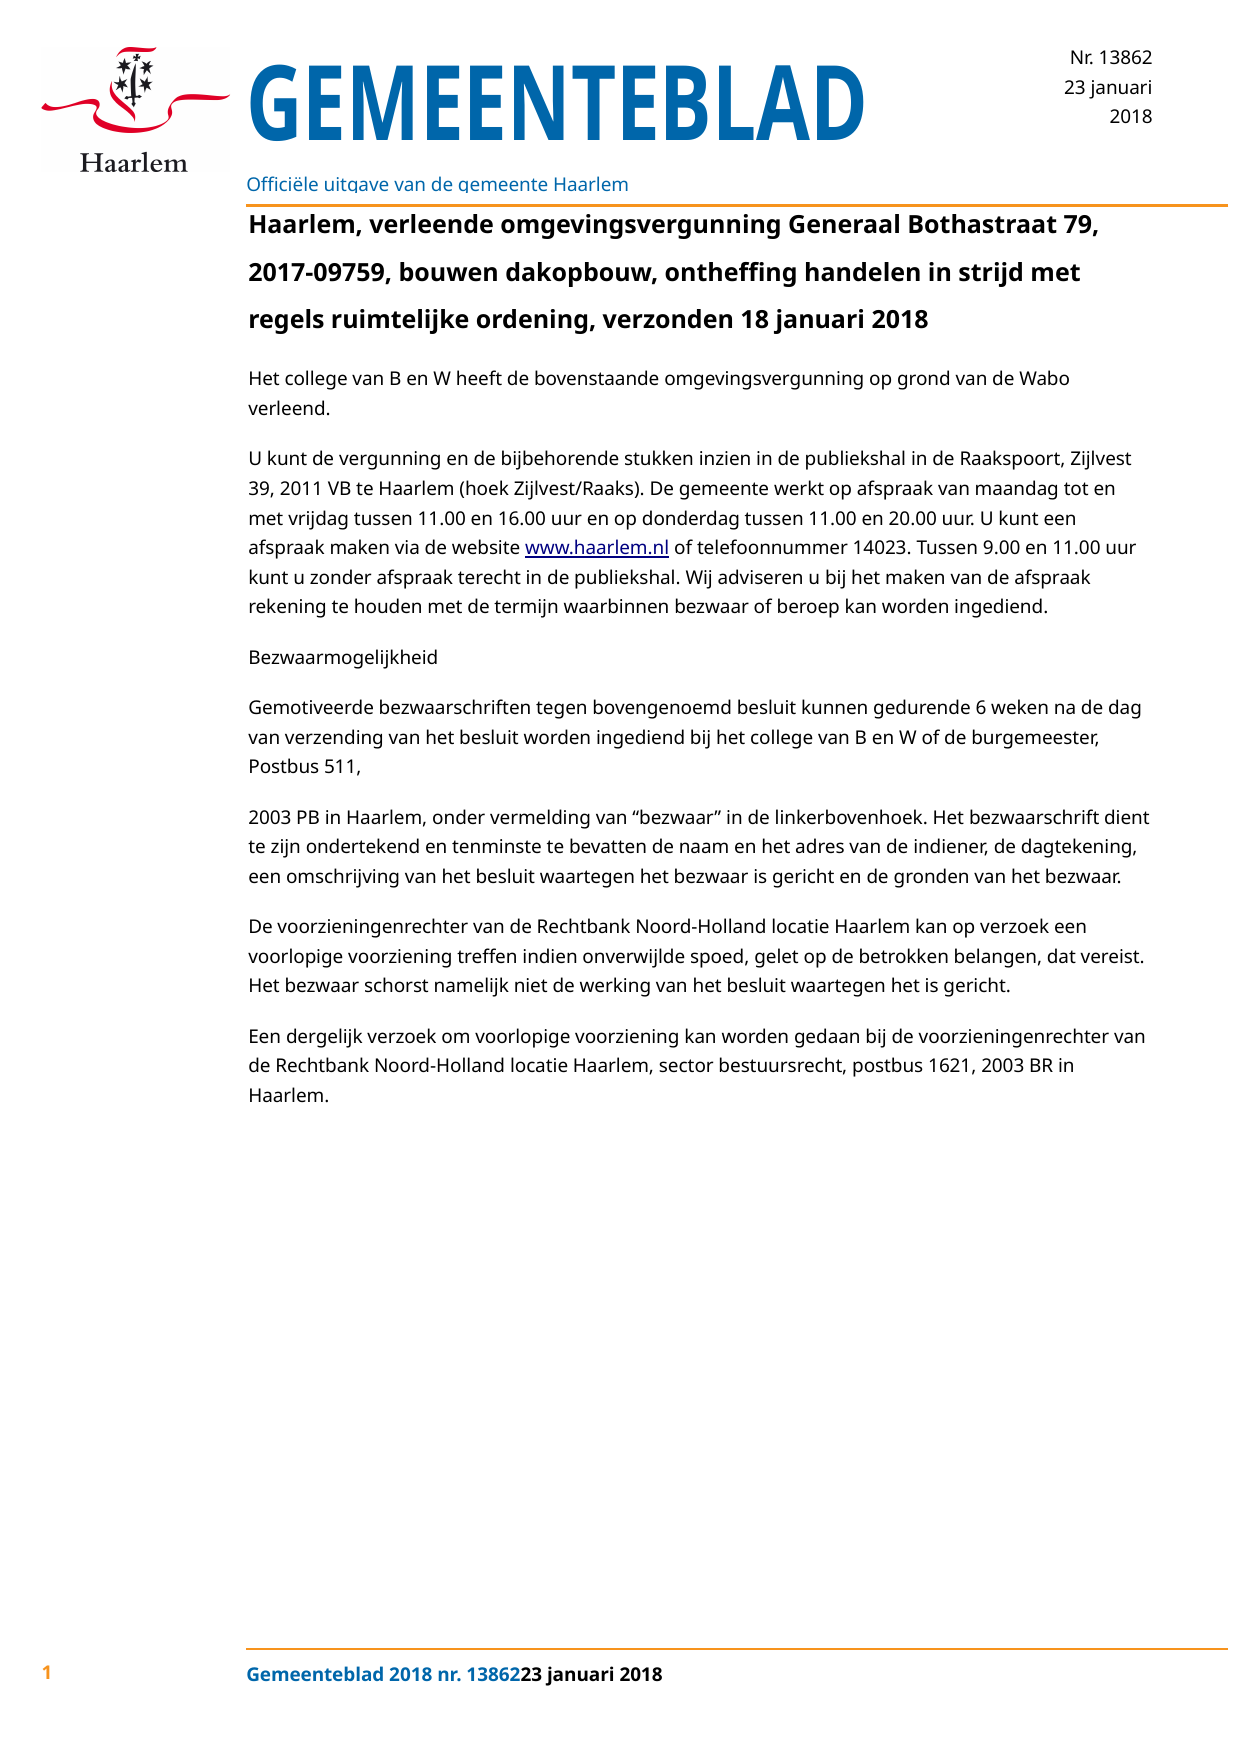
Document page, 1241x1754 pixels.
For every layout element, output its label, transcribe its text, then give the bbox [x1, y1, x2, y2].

text U kunt de vergunning en de bijbehorende stukken inzien in de publiekshal in de Raakspoort, Zijlvest 39, 2011 VB te Haarlem (hoek Zijlvest/Raaks). De gemeente werkt op afspraak van maandag tot en met vrijdag tussen 11.00 en 16.00 uur en op donderdag tussen 11.00 en 20.00 uur. U kunt een afspraak maken via de website www.haarlem.nl of telefoonnummer 14023. Tussen 9.00 en 11.00 uur kunt u zonder afspraak terecht in de publiekshal. Wij adviseren u bij het maken van de afspraak rekening te houden met de termijn waarbinnen bezwaar of beroep kan worden ingediend. [248, 446, 1152, 619]
picture [41, 47, 231, 172]
text Het college van B en W heeft de bovenstaande omgevingsvergunning op grond van de Wabo verleend. [248, 366, 1152, 421]
text Gemotiveerde bezwaarschriften tegen bovengenoemd besluit kunnen gedurende 6 weken na de dag van verzending van het besluit worden ingediend bij het college van B en W of de burgemeester, Postbus 511, [248, 694, 1152, 779]
text 2003 PB in Haarlem, onder vermelding van “bezwaar” in de linkerbovenhoek. Het bezwaarschrift dient te zijn ondertekend en tenminste te bevatten de naam en het adres van de indiener, de dagtekening, een omschrijving van het besluit waartegen het bezwaar is gericht en de gronden van het bezwaar. [248, 804, 1152, 889]
text Haarlem, verleende omgevingsvergunning Generaal Bothastraat 79, 2017-09759, bouwen dakopbouw, ontheffing handelen in strijd met regels ruimtelijke ordening, verzonden 18 januari 2018 [248, 207, 1152, 336]
text Bezwaarmogelijkheid [248, 644, 1152, 669]
text De voorzieningenrechter van de Rechtbank Noord-Holland locatie Haarlem kan op verzoek een voorlopige voorziening treffen indien onverwijlde spoed, gelet op de betrokken belangen, dat vereist. Het bezwaar schorst namelijk niet de werking van het besluit waartegen het is gericht. [248, 913, 1152, 998]
text Een dergelijk verzoek om voorlopige voorziening kan worden gedaan bij de voorzieningenrechter van de Rechtbank Noord-Holland locatie Haarlem, sector bestuursrecht, postbus 1621, 2003 BR in Haarlem. [248, 1023, 1152, 1108]
